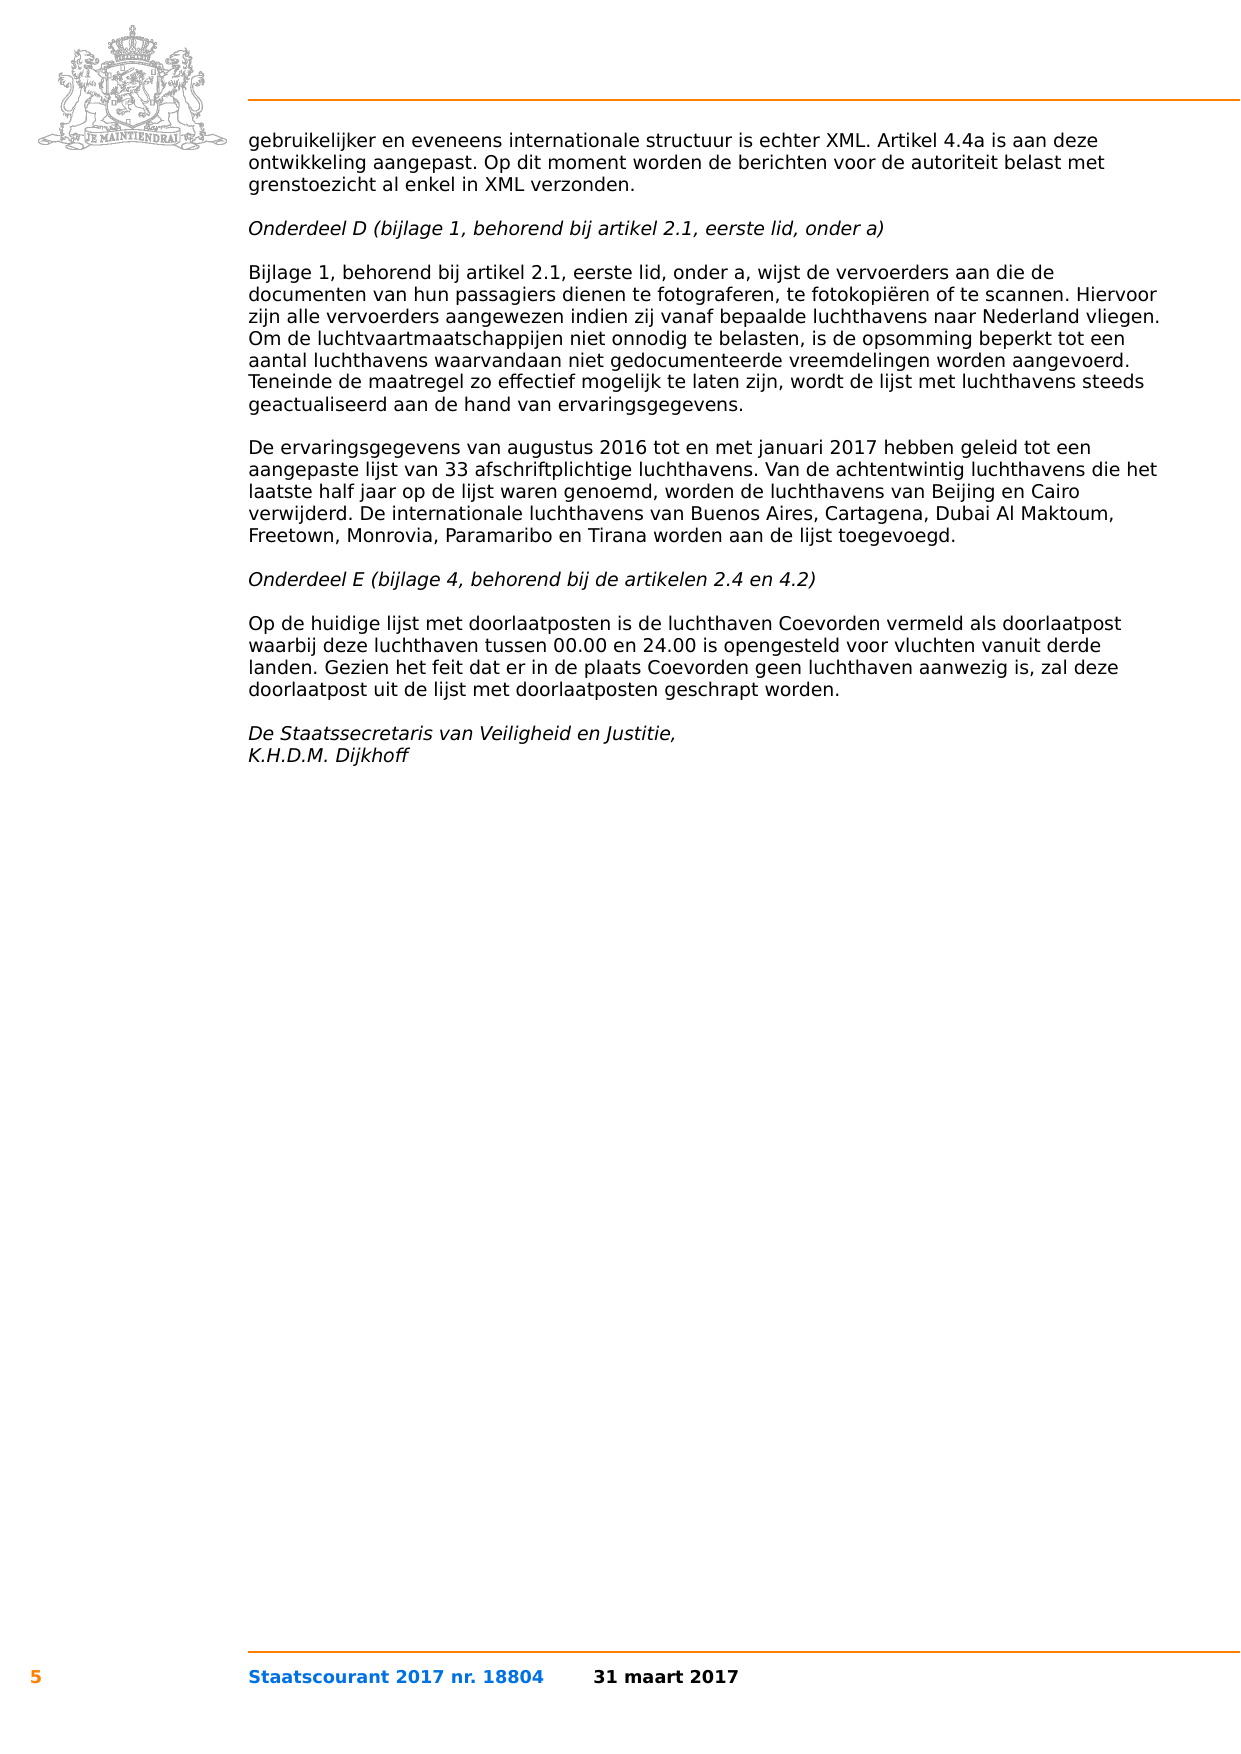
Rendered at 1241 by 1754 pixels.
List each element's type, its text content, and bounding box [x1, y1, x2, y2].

text De ervaringsgegevens van augustus 2016 tot en met januari 2017 hebben geleid tot een aangepaste lijst van 33 afschriftplichtige luchthavens. Van de achtentwintig luchthavens die het laatste half jaar op de lijst waren genoemd, worden de luchthavens van Beijing en Cairo verwijderd. De internationale luchthavens van Buenos Aires, Cartagena, Dubai Al Maktoum, Freetown, Monrovia, Paramaribo en Tirana worden aan de lijst toegevoegd. [248, 437, 1163, 547]
subtitle Onderdeel E (bijlage 4, behorend bij de artikelen 2.4 en 4.2) [248, 569, 1163, 591]
text Bijlage 1, behorend bij artikel 2.1, eerste lid, onder a, wijst de vervoerders aan die de documenten van hun passagiers dienen te fotograferen, te fotokopiëren of te scannen. Hiervoor zijn alle vervoerders aangewezen indien zij vanaf bepaalde luchthavens naar Nederland vliegen. Om de luchtvaartmaatschappijen niet onnodig te belasten, is de opsomming beperkt tot een aantal luchthavens waarvandaan niet gedocumenteerde vreemdelingen worden aangevoerd. Teneinde de maatregel zo effectief mogelijk te laten zijn, wordt de lijst met luchthavens steeds geactualiseerd aan de hand van ervaringsgegevens. [248, 262, 1163, 415]
picture [38, 25, 227, 150]
text gebruikelijker en eveneens internationale structuur is echter XML. Artikel 4.4a is aan deze ontwikkeling aangepast. Op dit moment worden de berichten voor de autoriteit belast met grenstoezicht al enkel in XML verzonden. [248, 130, 1163, 196]
subtitle Onderdeel D (bijlage 1, behorend bij artikel 2.1, eerste lid, onder a) [248, 218, 1163, 240]
text De Staatssecretaris van Veiligheid en Justitie, K.H.D.M. Dijkhoff [248, 723, 1163, 767]
text Op de huidige lijst met doorlaatposten is de luchthaven Coevorden vermeld als doorlaatpost waarbij deze luchthaven tussen 00.00 en 24.00 is opengesteld voor vluchten vanuit derde landen. Gezien het feit dat er in de plaats Coevorden geen luchthaven aanwezig is, zal deze doorlaatpost uit de lijst met doorlaatposten geschrapt worden. [248, 613, 1163, 701]
